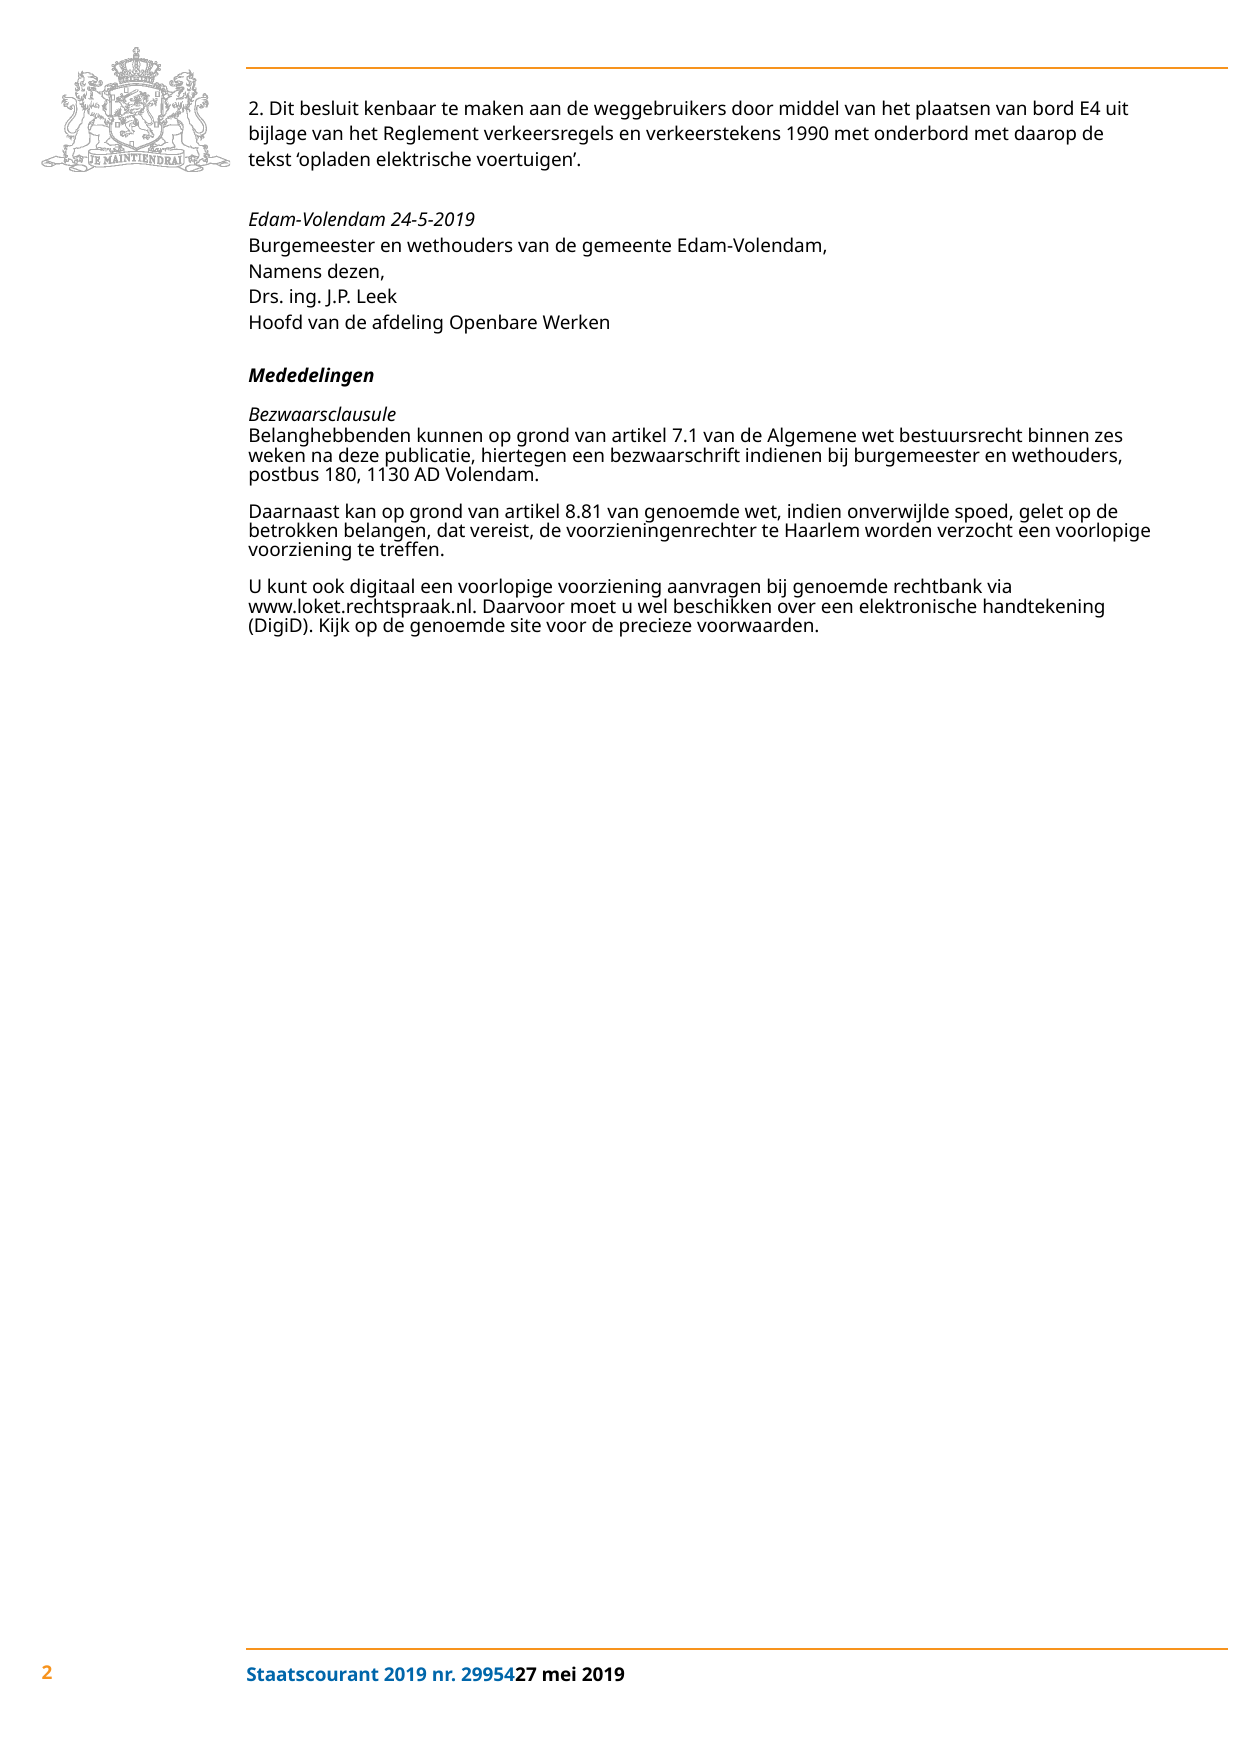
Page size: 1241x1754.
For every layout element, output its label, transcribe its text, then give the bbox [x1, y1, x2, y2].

text Bezwaarsclausule [248, 402, 1152, 427]
text Mededelingen [248, 362, 1152, 388]
text 2. Dit besluit kenbaar te maken aan de weggebruikers door middel van het plaatsen van bord E4 uit bijlage van het Reglement verkeersregels en verkeerstekens 1990 met onderbord met daarop de tekst ‘opladen elektrische voertuigen’. [248, 95, 1152, 172]
text Drs. ing. J.P. Leek [248, 284, 1152, 309]
picture [41, 47, 231, 172]
text Daarnaast kan op grond van artikel 8.81 van genoemde wet, indien onverwijlde spoed, gelet op de betrokken belangen, dat vereist, de voorzieningenrechter te Haarlem worden verzocht een voorlopige voorziening te treffen. [248, 503, 1152, 561]
text Burgemeester en wethouders van de gemeente Edam-Volendam, [248, 232, 1152, 258]
text U kunt ook digitaal een voorlopige voorziening aanvragen bij genoemde rechtbank via www.loket.rechtspraak.nl. Daarvoor moet u wel beschikken over een elektronische handtekening (DigiD). Kijk op de genoemde site voor de precieze voorwaarden. [248, 578, 1152, 636]
text Namens dezen, [248, 258, 1152, 284]
text Belanghebbenden kunnen op grond van artikel 7.1 van de Algemene wet bestuursrecht binnen zes weken na deze publicatie, hiertegen een bezwaarschrift indienen bij burgemeester en wethouders, postbus 180, 1130 AD Volendam. [248, 427, 1152, 485]
text Hoofd van de afdeling Openbare Werken [248, 309, 1152, 335]
text Edam-Volendam 24-5-2019 [248, 206, 1152, 232]
